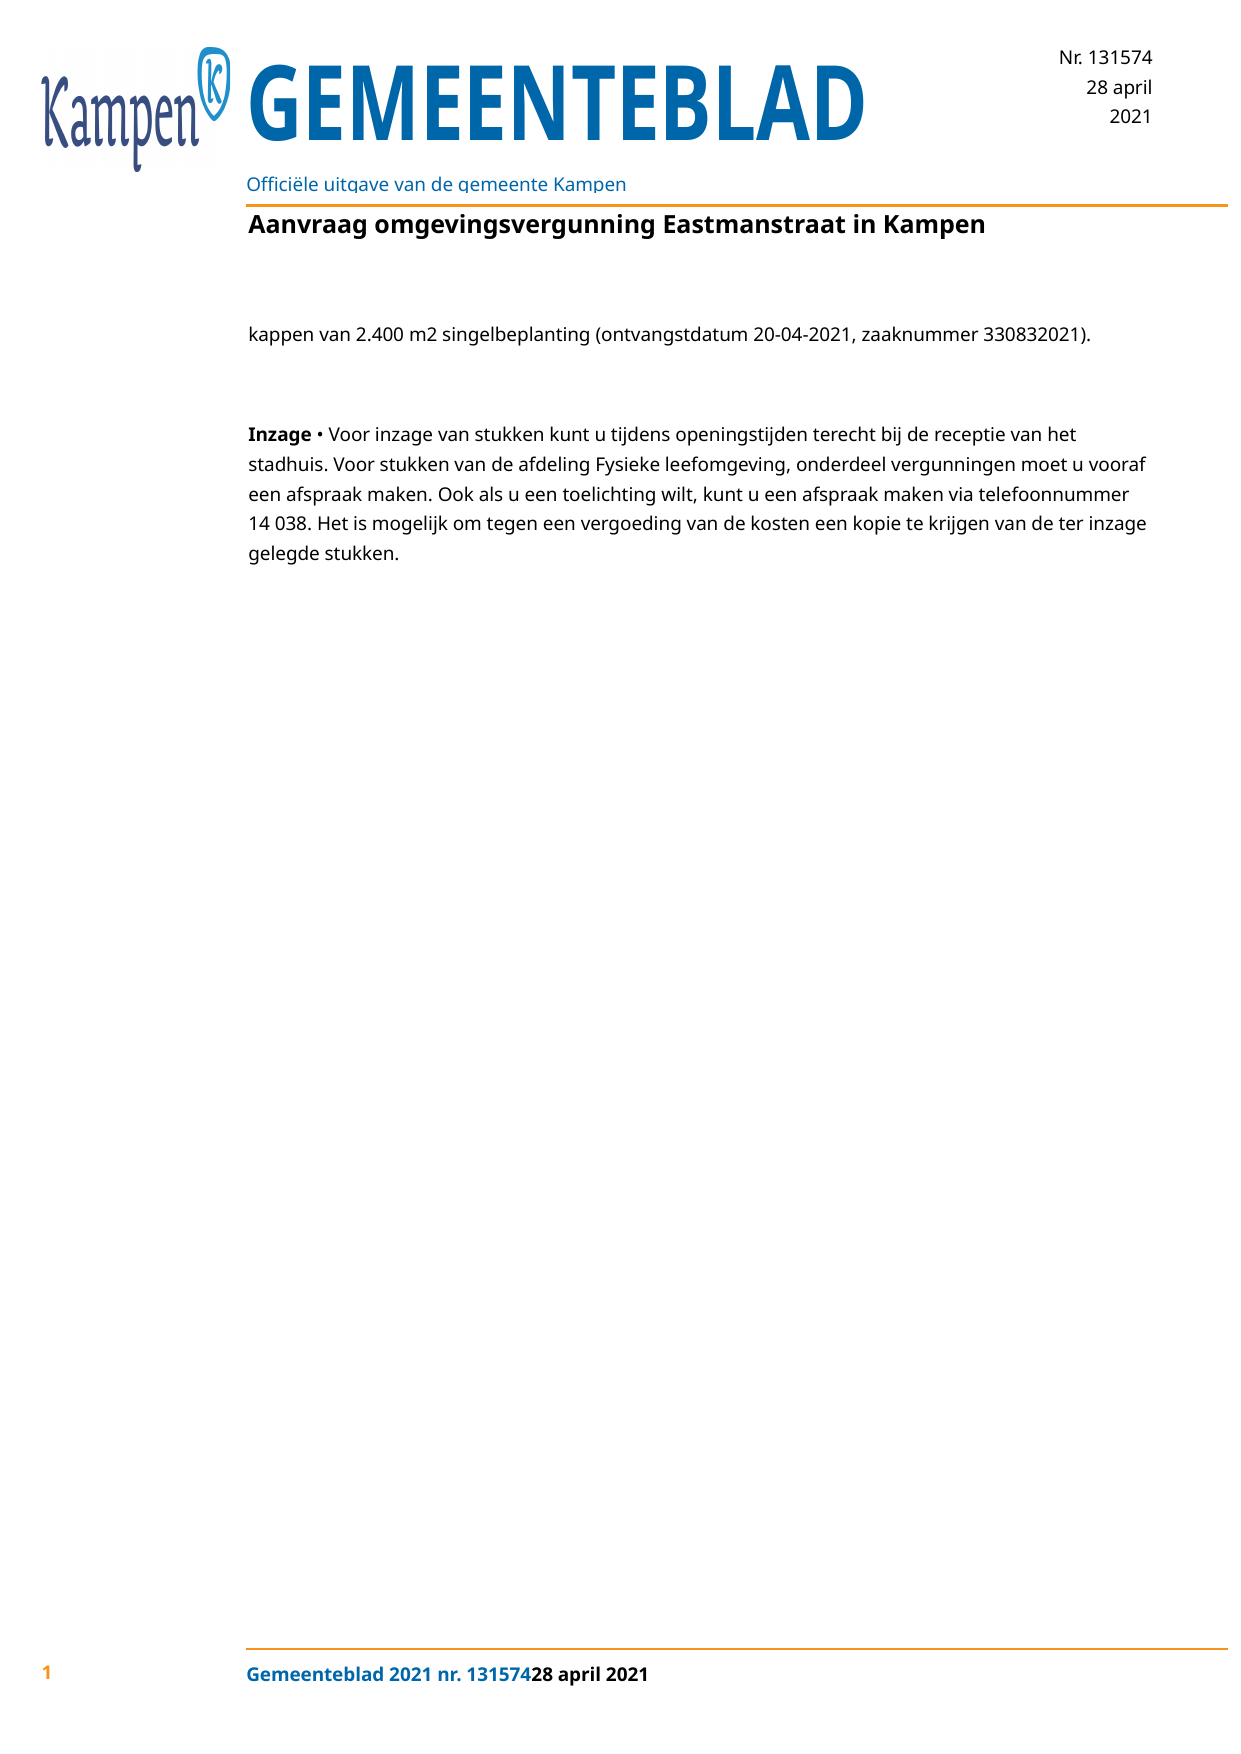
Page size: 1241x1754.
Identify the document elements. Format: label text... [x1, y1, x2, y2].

text kappen van 2.400 m2 singelbeplanting (ontvangstdatum 20-04-2021, zaaknummer 330832021). [248, 321, 1152, 346]
picture [41, 47, 231, 172]
text Aanvraag omgevingsvergunning Eastmanstraat in Kampen [248, 207, 1152, 241]
text Inzage • Voor inzage van stukken kunt u tijdens openingstijden terecht bij de receptie van het stadhuis. Voor stukken van de afdeling Fysieke leefomgeving, onderdeel vergunningen moet u vooraf een afspraak maken. Ook als u een toelichting wilt, kunt u een afspraak maken via telefoonnummer 14 038. Het is mogelijk om tegen een vergoeding van de kosten een kopie te krijgen van de ter inzage gelegde stukken. [248, 422, 1152, 566]
